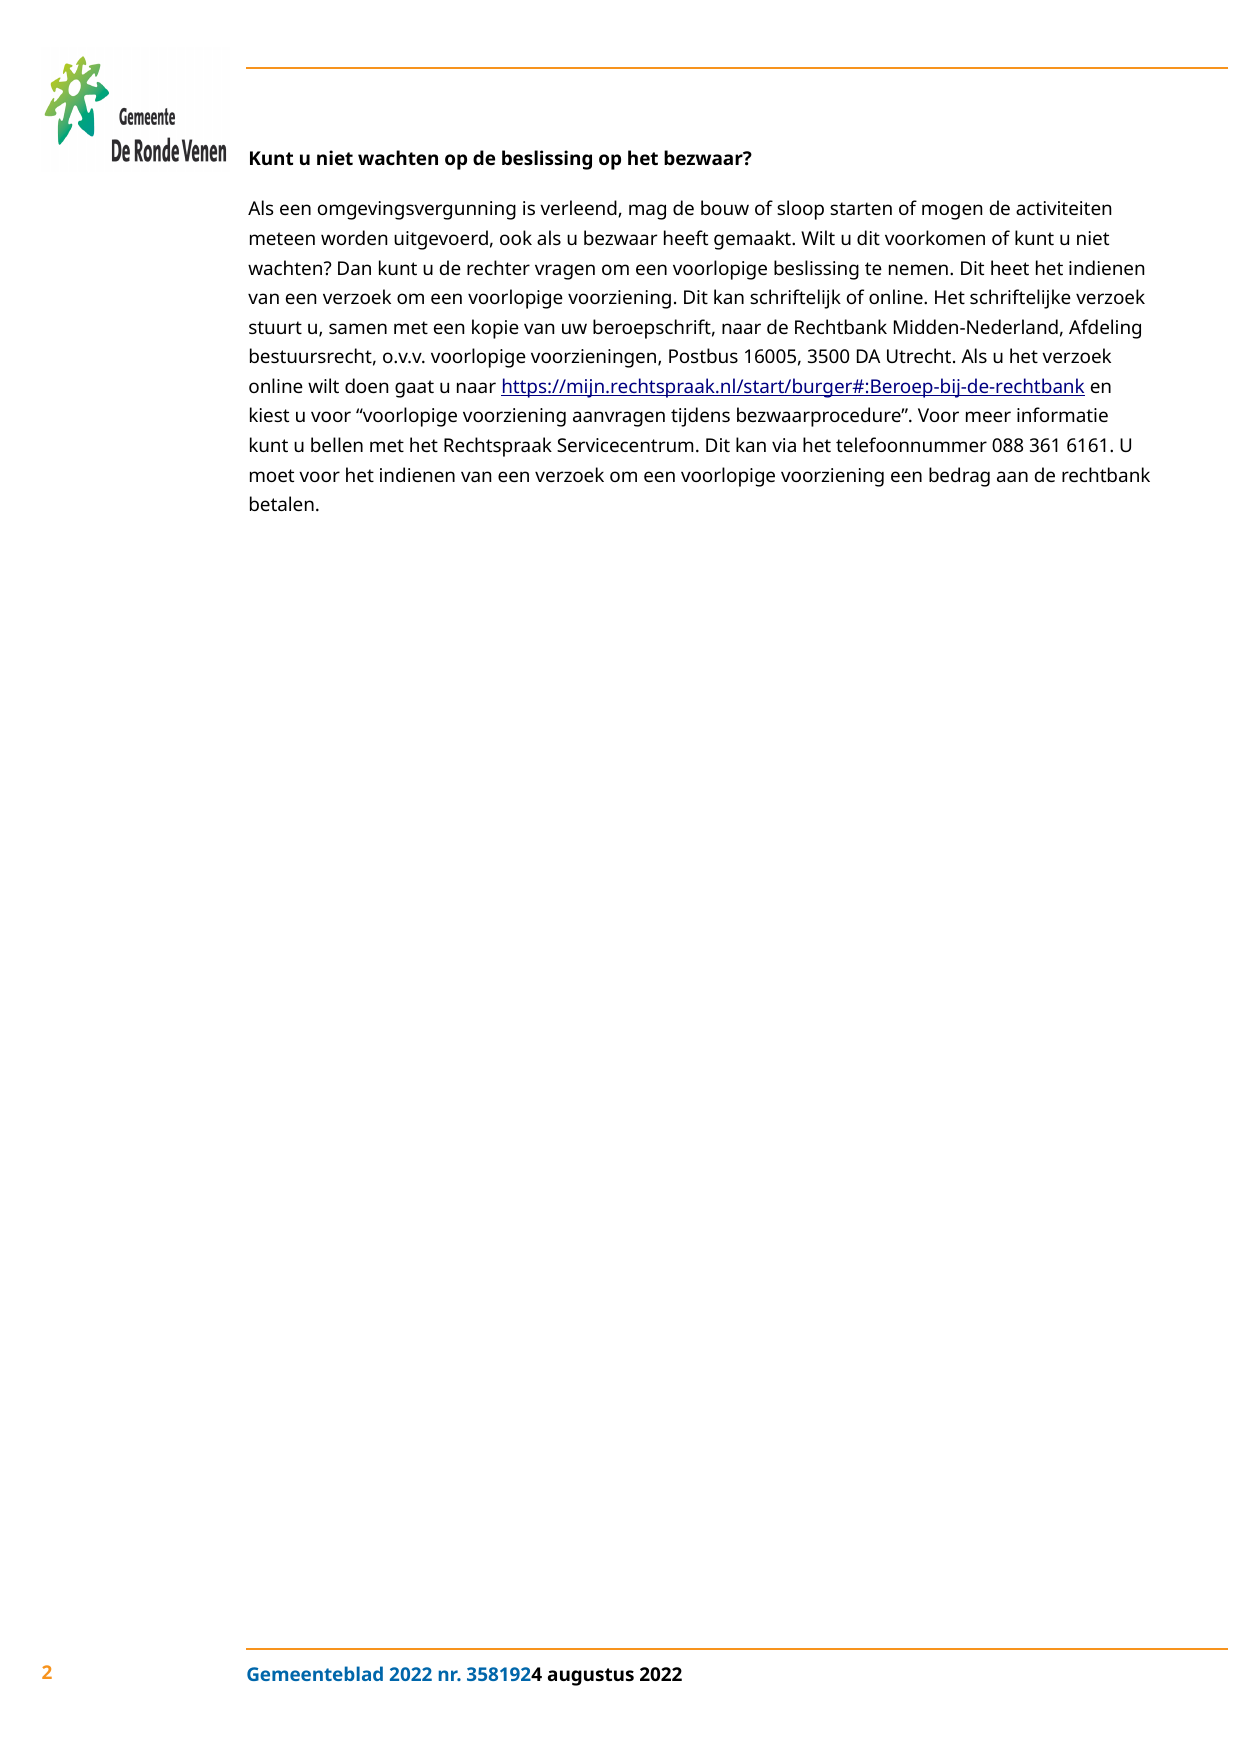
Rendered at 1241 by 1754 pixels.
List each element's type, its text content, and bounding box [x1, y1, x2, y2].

picture [41, 47, 231, 172]
text Als een omgevingsvergunning is verleend, mag de bouw of sloop starten of mogen de activiteiten meteen worden uitgevoerd, ook als u bezwaar heeft gemaakt. Wilt u dit voorkomen of kunt u niet wachten? Dan kunt u de rechter vragen om een voorlopige beslissing te nemen. Dit heet het indienen van een verzoek om een voorlopige voorziening. Dit kan schriftelijk of online. Het schriftelijke verzoek stuurt u, samen met een kopie van uw beroepschrift, naar de Rechtbank Midden-Nederland, Afdeling bestuursrecht, o.v.v. voorlopige voorzieningen, Postbus 16005, 3500 DA Utrecht. Als u het verzoek online wilt doen gaat u naar https://mijn.rechtspraak.nl/start/burger#:Beroep-bij-de-rechtbank en kiest u voor “voorlopige voorziening aanvragen tijdens bezwaarprocedure”. Voor meer informatie kunt u bellen met het Rechtspraak Servicecentrum. Dit kan via het telefoonnummer 088 361 6161. U moet voor het indienen van een verzoek om een voorlopige voorziening een bedrag aan de rechtbank betalen. [248, 196, 1152, 517]
text Kunt u niet wachten op de beslissing op het bezwaar? [248, 145, 1152, 171]
